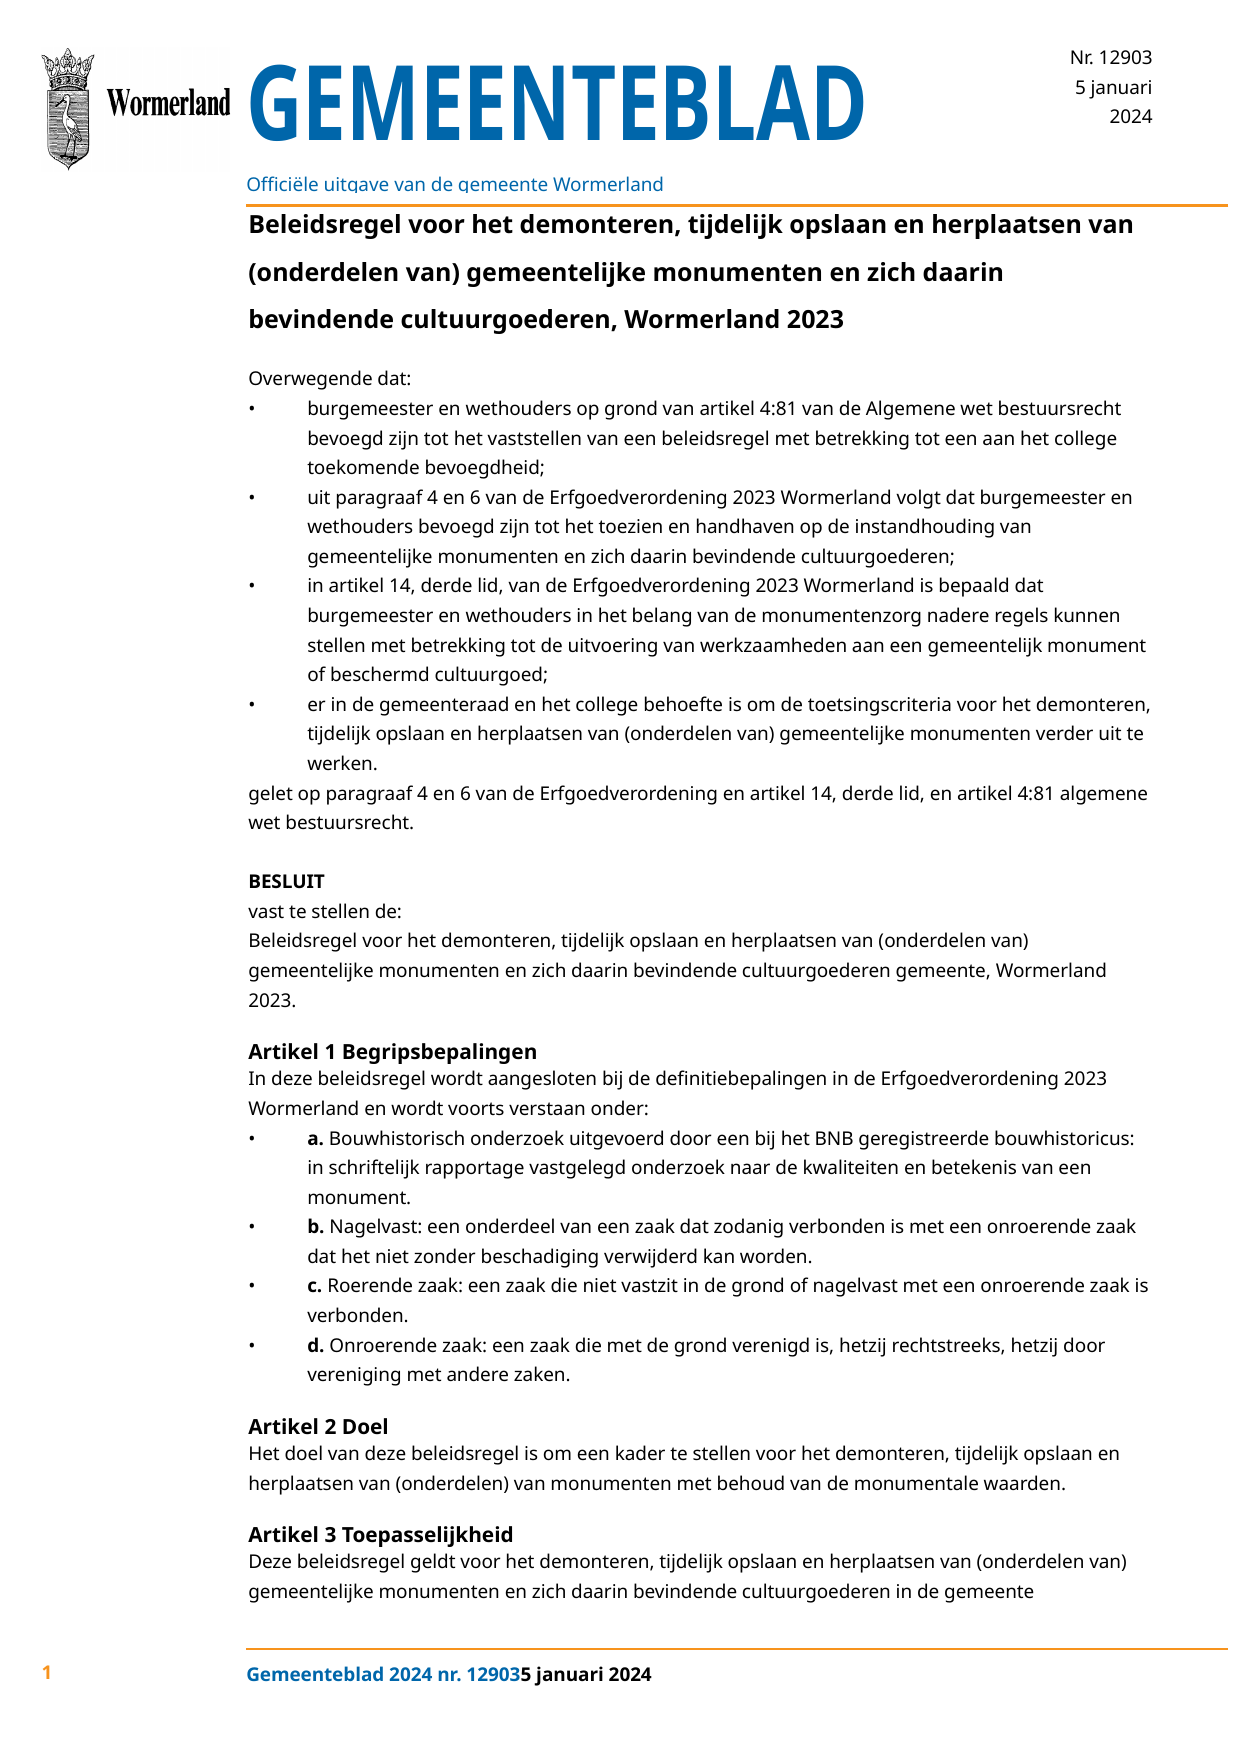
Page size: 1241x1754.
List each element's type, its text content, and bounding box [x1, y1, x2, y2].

list er in de gemeenteraad en het college behoefte is om de toetsingscriteria voor het demonteren, tijdelijk opslaan en herplaatsen van (onderdelen van) gemeentelijke monumenten verder uit te werken. [248, 691, 1152, 776]
list c. Roerende zaak: een zaak die niet vastzit in de grond of nagelvast met een onroerende zaak is verbonden. [248, 1273, 1152, 1328]
text Overwegende dat: [248, 366, 1152, 391]
list in artikel 14, derde lid, van de Erfgoedverordening 2023 Wormerland is bepaald dat burgemeester en wethouders in het belang van de monumentenzorg nadere regels kunnen stellen met betrekking tot de uitvoering van werkzaamheden aan een gemeentelijk monument of beschermd cultuurgoed; [248, 573, 1152, 687]
text Deze beleidsregel geldt voor het demonteren, tijdelijk opslaan en herplaatsen van (onderdelen van) gemeentelijke monumenten en zich daarin bevindende cultuurgoederen in de gemeente [248, 1549, 1152, 1604]
list b. Nagelvast: een onderdeel van een zaak dat zodanig verbonden is met een onroerende zaak dat het niet zonder beschadiging verwijderd kan worden. [248, 1213, 1152, 1269]
list uit paragraaf 4 en 6 van de Erfgoedverordening 2023 Wormerland volgt dat burgemeester en wethouders bevoegd zijn tot het toezien en handhaven op de instandhouding van gemeentelijke monumenten en zich daarin bevindende cultuurgoederen; [248, 484, 1152, 569]
text In deze beleidsregel wordt aangesloten bij de definitiebepalingen in de Erfgoedverordening 2023 Wormerland en wordt voorts verstaan onder: [248, 1066, 1152, 1121]
list d. Onroerende zaak: een zaak die met de grond verenigd is, hetzij rechtstreeks, hetzij door vereniging met andere zaken. [248, 1332, 1152, 1387]
text gelet op paragraaf 4 en 6 van de Erfgoedverordening en artikel 14, derde lid, en artikel 4:81 algemene wet bestuursrecht. [248, 780, 1152, 835]
text Artikel 2 Doel [248, 1412, 1152, 1440]
picture [41, 47, 231, 172]
text Artikel 1 Begripsbepalingen [248, 1037, 1152, 1066]
text Het doel van deze beleidsregel is om een kader te stellen voor het demonteren, tijdelijk opslaan en herplaatsen van (onderdelen) van monumenten met behoud van de monumentale waarden. [248, 1440, 1152, 1496]
text Beleidsregel voor het demonteren, tijdelijk opslaan en herplaatsen van (onderdelen van) gemeentelijke monumenten en zich daarin bevindende cultuurgoederen gemeente, Wormerland 2023. [248, 928, 1152, 1012]
text BESLUIT [248, 868, 1152, 894]
list burgemeester en wethouders op grond van artikel 4:81 van de Algemene wet bestuursrecht bevoegd zijn tot het vaststellen van een beleidsregel met betrekking tot een aan het college toekomende bevoegdheid; [248, 395, 1152, 480]
list a. Bouwhistorisch onderzoek uitgevoerd door een bij het BNB geregistreerde bouwhistoricus: in schriftelijk rapportage vastgelegd onderzoek naar de kwaliteiten en betekenis van een monument. [248, 1125, 1152, 1210]
text vast te stellen de: [248, 898, 1152, 924]
text Beleidsregel voor het demonteren, tijdelijk opslaan en herplaatsen van (onderdelen van) gemeentelijke monumenten en zich daarin bevindende cultuurgoederen, Wormerland 2023 [248, 207, 1152, 336]
text Artikel 3 Toepasselijkheid [248, 1520, 1152, 1549]
